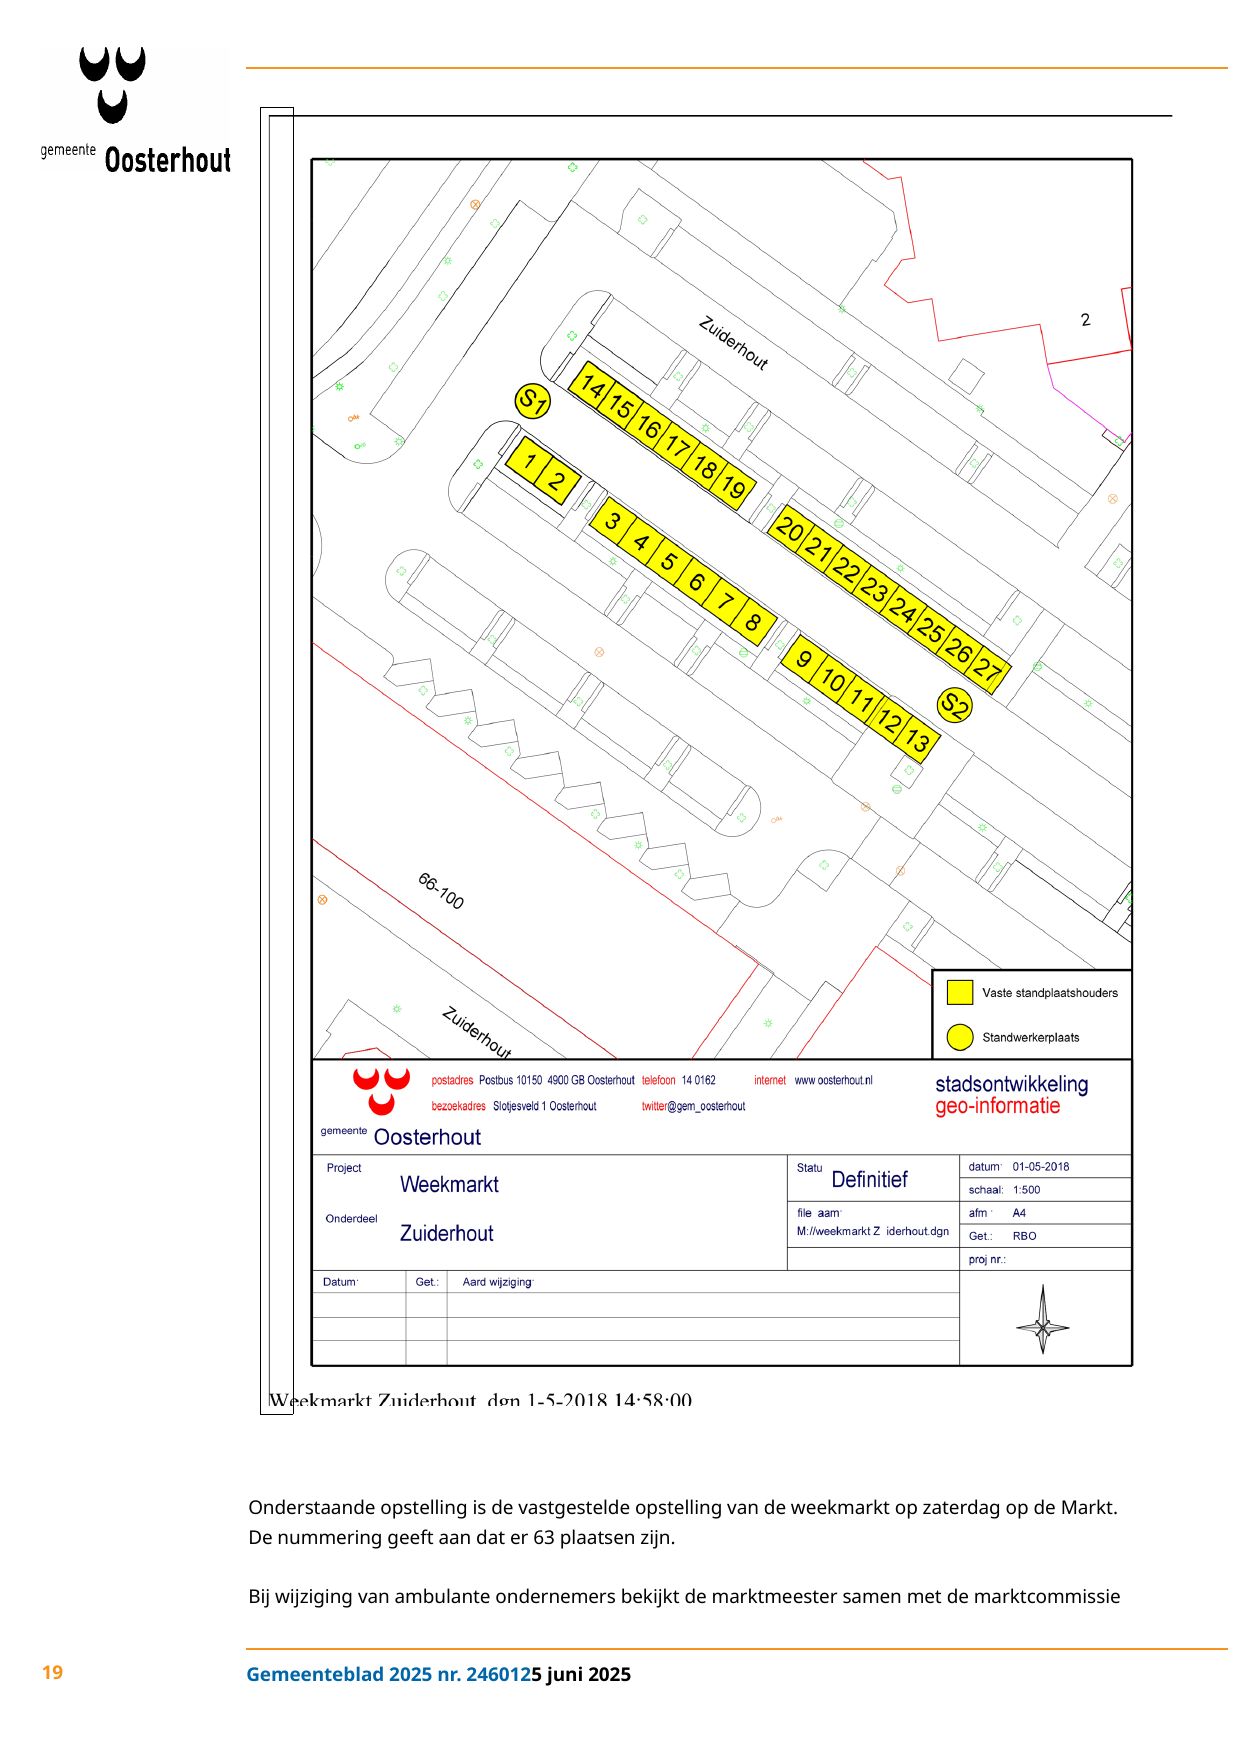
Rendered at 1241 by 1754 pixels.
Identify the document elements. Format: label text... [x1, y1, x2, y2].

text Bij wijziging van ambulante ondernemers bekijkt de marktmeester samen met de marktcommissie [248, 1583, 1152, 1609]
text De nummering geeft aan dat er 63 plaatsen zijn. [248, 1524, 1152, 1550]
text Onderstaande opstelling is de vastgestelde opstelling van de weekmarkt op zaterdag op de Markt. [248, 1494, 1152, 1520]
picture [41, 47, 231, 172]
picture [268, 115, 1173, 1406]
